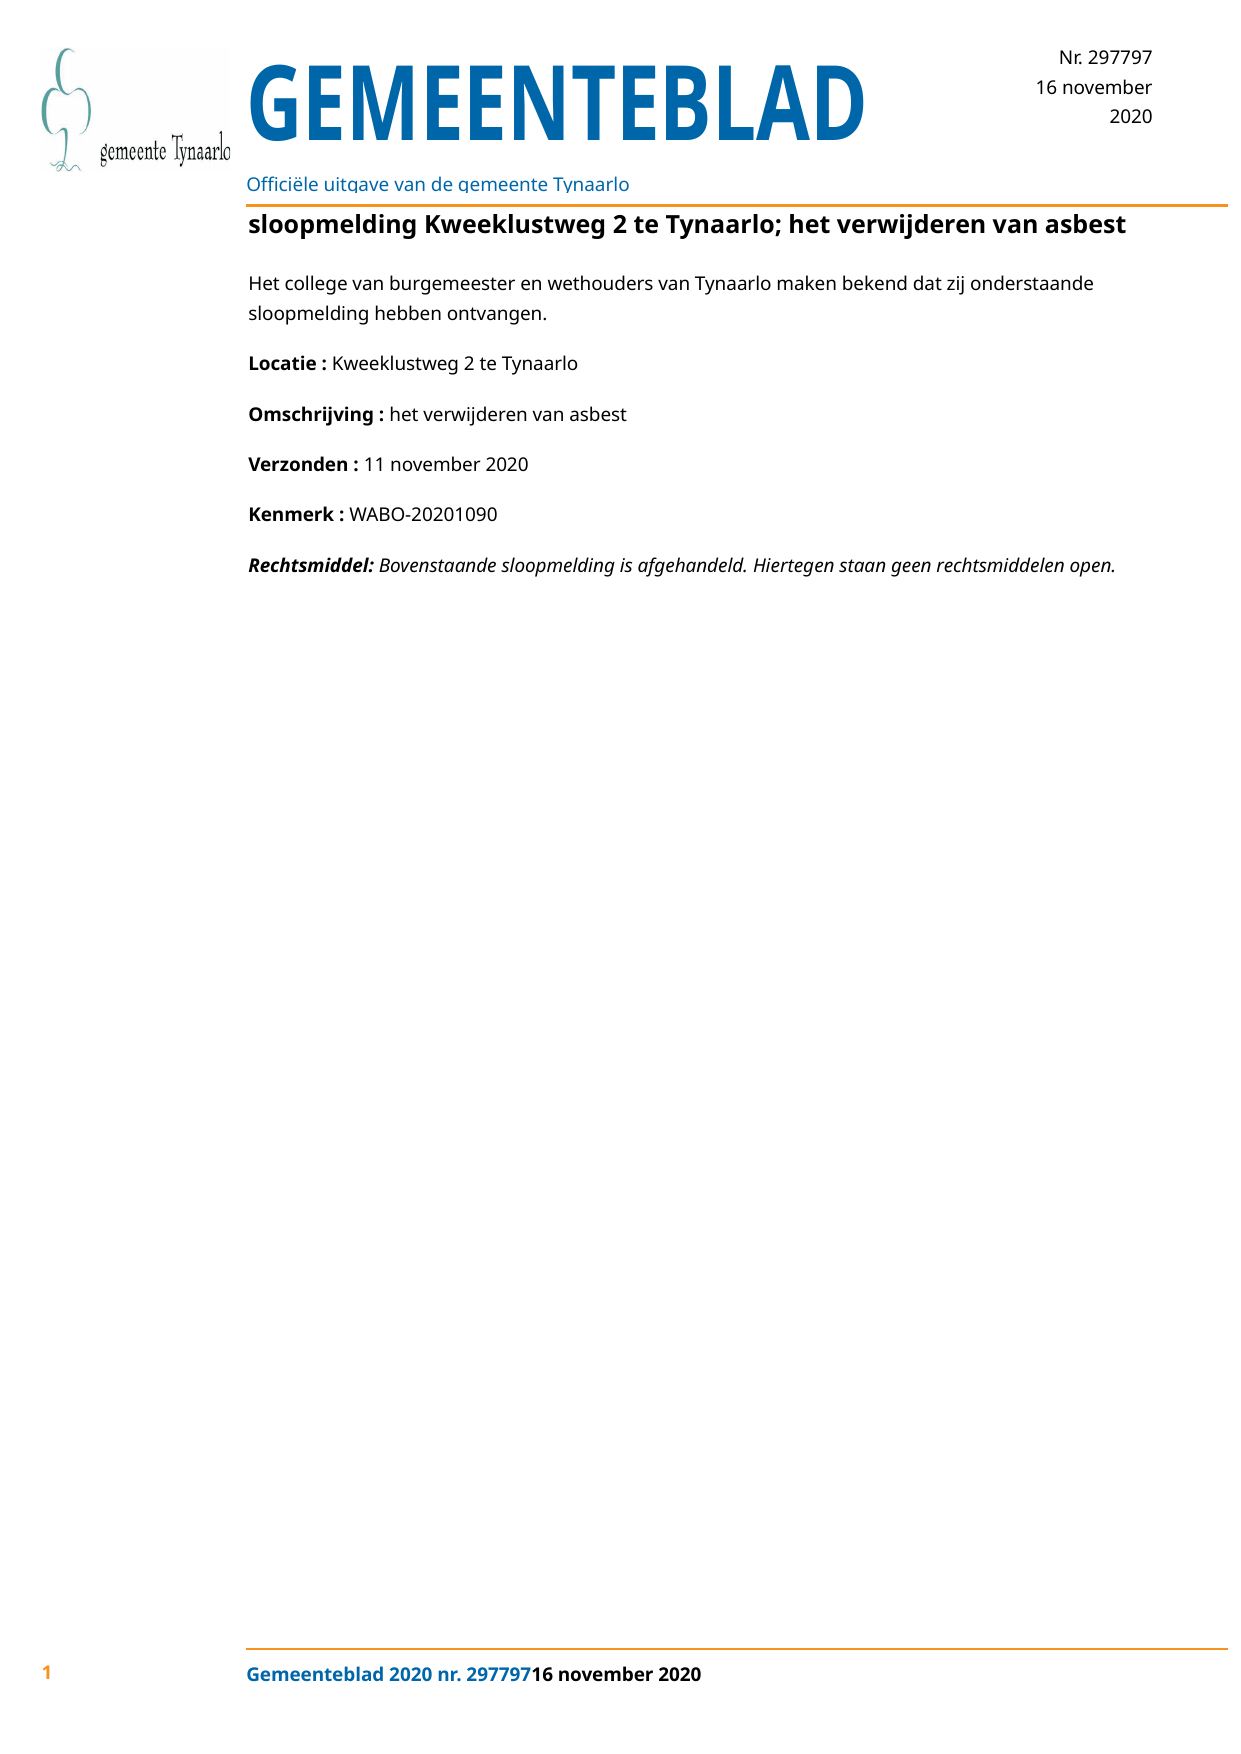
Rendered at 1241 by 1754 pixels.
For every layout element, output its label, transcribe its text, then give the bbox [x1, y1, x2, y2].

text Omschrijving : het verwijderen van asbest [248, 401, 1152, 426]
text Locatie : Kweeklustweg 2 te Tynaarlo [248, 350, 1152, 376]
text Kenmerk : WABO-20201090 [248, 502, 1152, 527]
text Het college van burgemeester en wethouders van Tynaarlo maken bekend dat zij onderstaande sloopmelding hebben ontvangen. [248, 270, 1152, 326]
picture [41, 47, 231, 172]
text sloopmelding Kweeklustweg 2 te Tynaarlo; het verwijderen van asbest [248, 207, 1152, 241]
text Rechtsmiddel: Bovenstaande sloopmelding is afgehandeld. Hiertegen staan geen rechtsmiddelen open. [248, 552, 1152, 578]
text Verzonden : 11 november 2020 [248, 451, 1152, 477]
